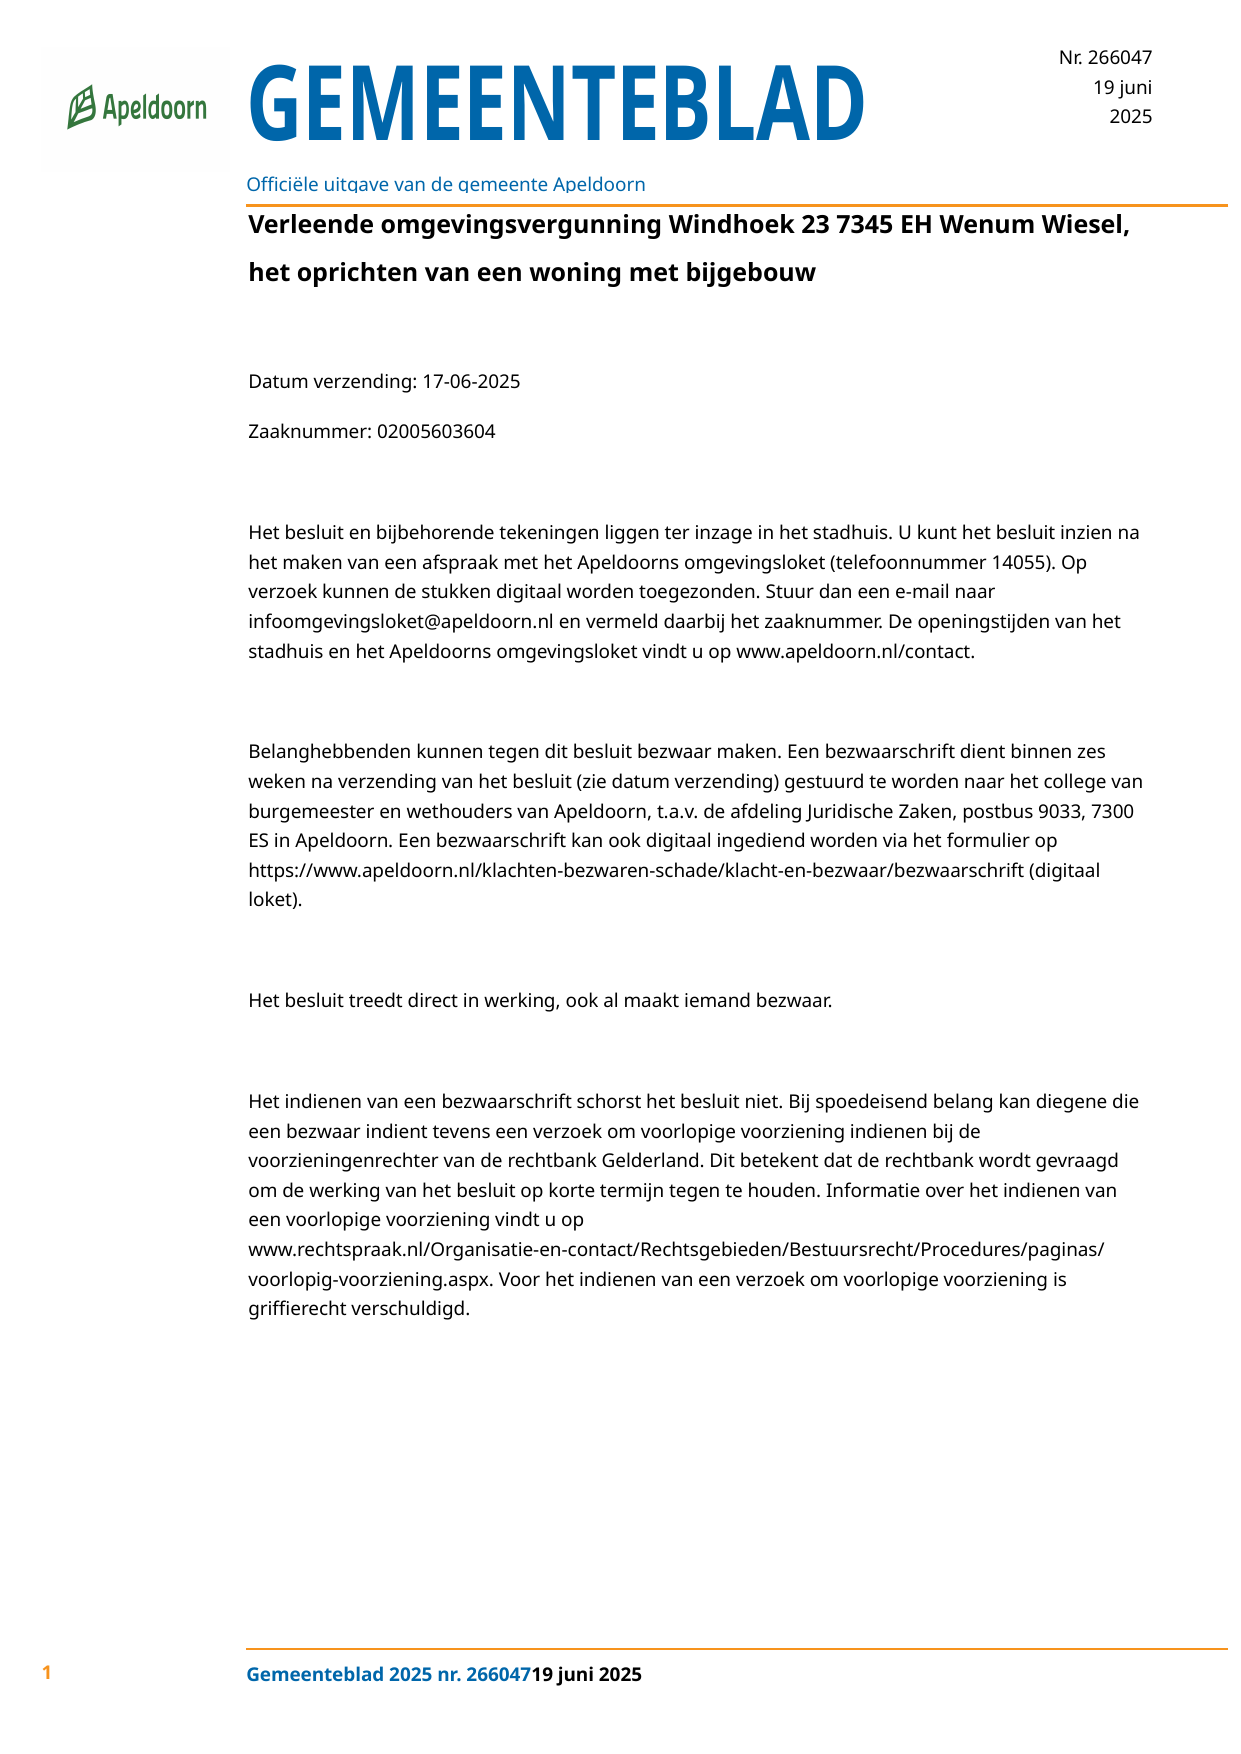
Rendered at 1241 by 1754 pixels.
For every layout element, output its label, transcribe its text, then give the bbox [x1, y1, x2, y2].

text Datum verzending: 17-06-2025 [248, 368, 1152, 394]
text Het besluit treedt direct in werking, ook al maakt iemand bezwaar. [248, 987, 1152, 1013]
text Het besluit en bijbehorende tekeningen liggen ter inzage in het stadhuis. U kunt het besluit inzien na het maken van een afspraak met het Apeldoorns omgevingsloket (telefoonnummer 14055). Op verzoek kunnen de stukken digitaal worden toegezonden. Stuur dan een e-mail naar infoomgevingsloket@apeldoorn.nl en vermeld daarbij het zaaknummer. De openingstijden van het stadhuis en het Apeldoorns omgevingsloket vindt u op www.apeldoorn.nl/contact. [248, 519, 1152, 664]
text Belanghebbenden kunnen tegen dit besluit bezwaar maken. Een bezwaarschrift dient binnen zes weken na verzending van het besluit (zie datum verzending) gestuurd te worden naar het college van burgemeester en wethouders van Apeldoorn, t.a.v. de afdeling Juridische Zaken, postbus 9033, 7300 ES in Apeldoorn. Een bezwaarschrift kan ook digitaal ingediend worden via het formulier op https://www.apeldoorn.nl/klachten-bezwaren-schade/klacht-en-bezwaar/bezwaarschrift (digitaal loket). [248, 739, 1152, 912]
picture [41, 47, 231, 172]
text Verleende omgevingsvergunning Windhoek 23 7345 EH Wenum Wiesel, het oprichten van een woning met bijgebouw [248, 207, 1152, 288]
text Zaaknummer: 02005603604 [248, 419, 1152, 444]
text Het indienen van een bezwaarschrift schorst het besluit niet. Bij spoedeisend belang kan diegene die een bezwaar indient tevens een verzoek om voorlopige voorziening indienen bij de voorzieningenrechter van de rechtbank Gelderland. Dit betekent dat de rechtbank wordt gevraagd om de werking van het besluit op korte termijn tegen te houden. Informatie over het indienen van een voorlopige voorziening vindt u op www.rechtspraak.nl/Organisatie-en-contact/Rechtsgebieden/Bestuursrecht/Procedures/paginas/voorlopig-voorziening.aspx. Voor het indienen van een verzoek om voorlopige voorziening is griffierecht verschuldigd. [248, 1088, 1152, 1321]
